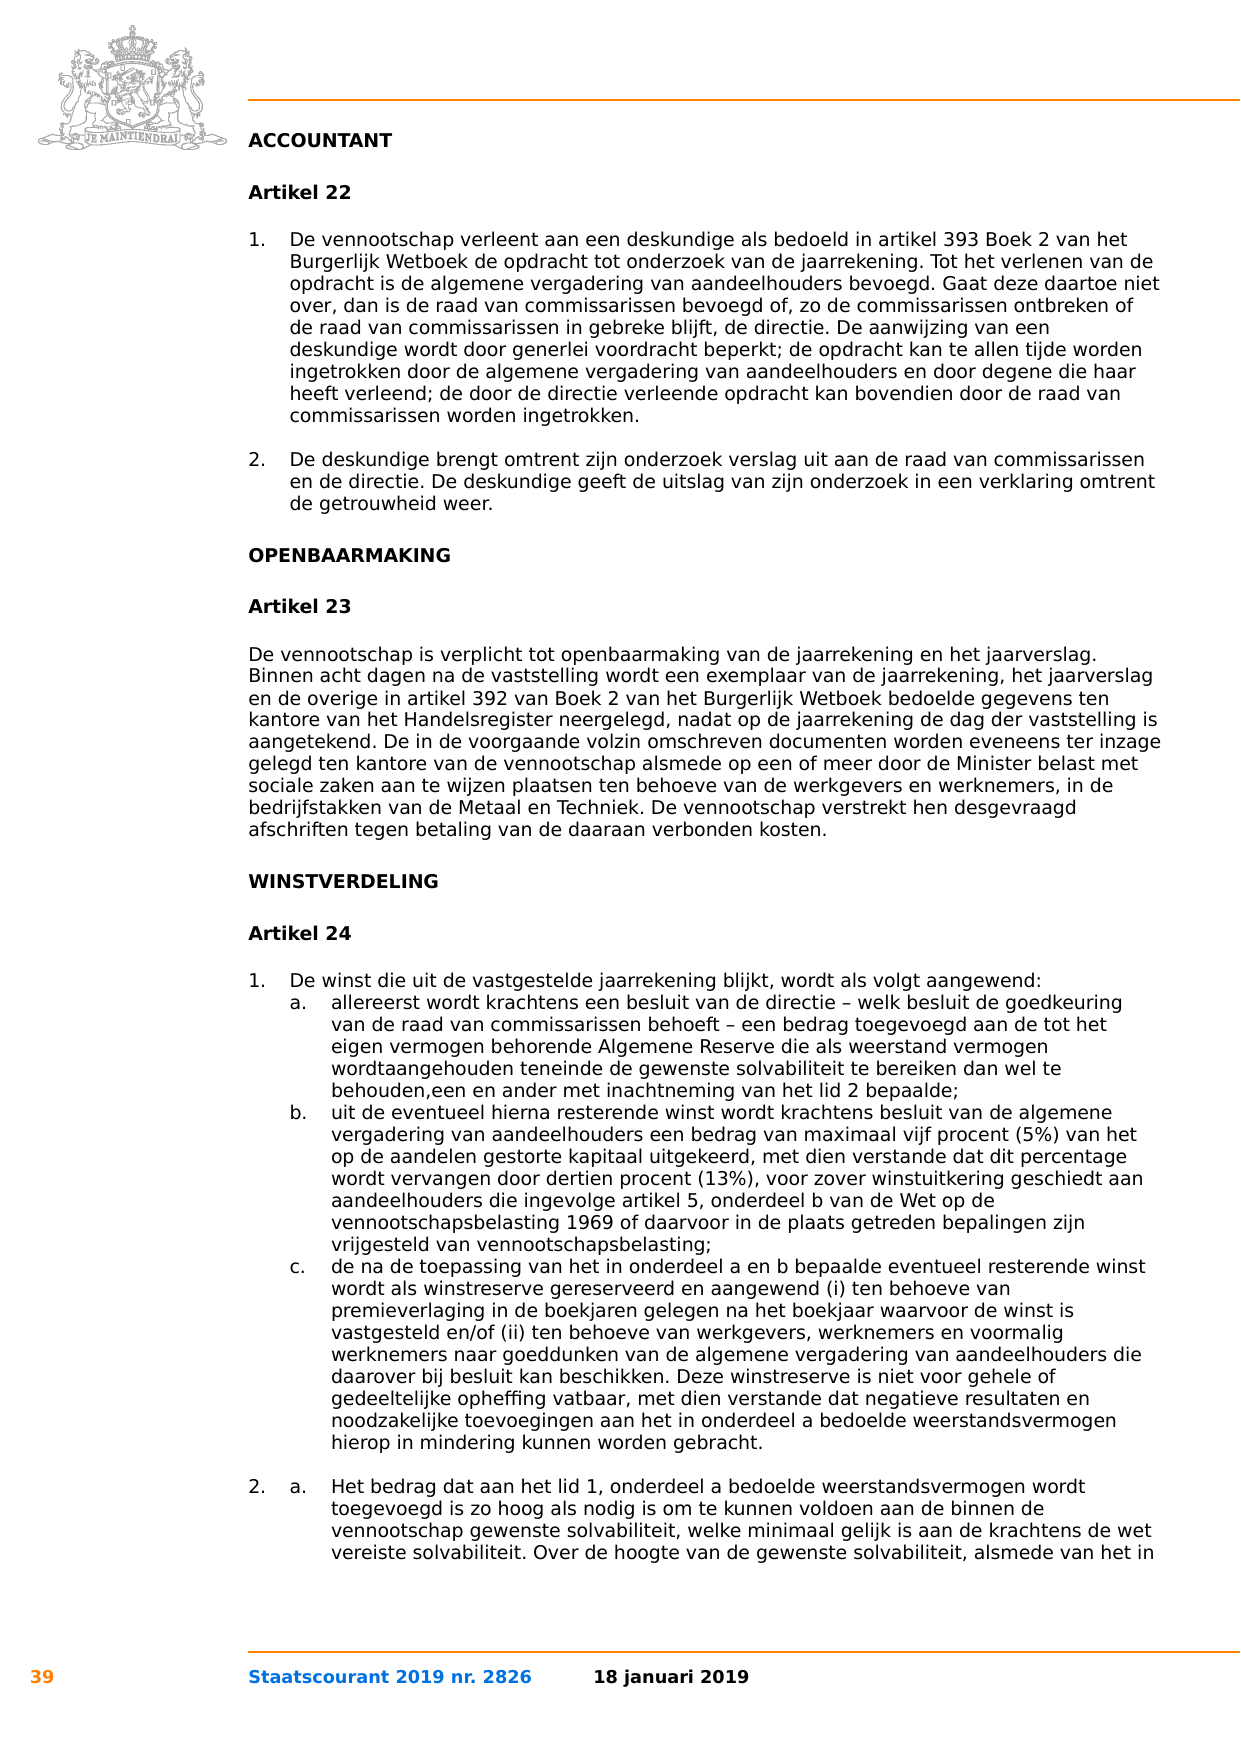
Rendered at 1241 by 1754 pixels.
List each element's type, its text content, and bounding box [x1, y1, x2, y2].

text De vennootschap is verplicht tot openbaarmaking van de jaarrekening en het jaarverslag. Binnen acht dagen na de vaststelling wordt een exemplaar van de jaarrekening, het jaarverslag en de overige in artikel 392 van Boek 2 van het Burgerlijk Wetboek bedoelde gegevens ten kantore van het Handelsregister neergelegd, nadat op de jaarrekening de dag der vaststelling is aangetekend. De in de voorgaande volzin omschreven documenten worden eveneens ter inzage gelegd ten kantore van de vennootschap alsmede op een of meer door de Minister belast met sociale zaken aan te wijzen plaatsen ten behoeve van de werkgevers en werknemers, in de bedrijfstakken van de Metaal en Techniek. De vennootschap verstrekt hen desgevraagd afschriften tegen betaling van de daaraan verbonden kosten. [248, 643, 1163, 841]
picture [38, 25, 227, 150]
subtitle Artikel 23 [248, 596, 1163, 618]
text 2. De deskundige brengt omtrent zijn onderzoek verslag uit aan de raad van commissarissen en de directie. De deskundige geeft de uitslag van zijn onderzoek in een verklaring omtrent de getrouwheid weer. [248, 448, 1163, 514]
subtitle WINSTVERDELING [248, 871, 1163, 893]
text a. allereerst wordt krachtens een besluit van de directie – welk besluit de goedkeuring van de raad van commissarissen behoeft – een bedrag toegevoegd aan de tot het eigen vermogen behorende Algemene Reserve die als weerstand vermogen wordtaangehouden teneinde de gewenste solvabiliteit te bereiken dan wel te behouden,een en ander met inachtneming van het lid 2 bepaalde; [289, 992, 1163, 1102]
text b. uit de eventueel hierna resterende winst wordt krachtens besluit van de algemene vergadering van aandeelhouders een bedrag van maximaal vijf procent (5%) van het op de aandelen gestorte kapitaal uitgekeerd, met dien verstande dat dit percentage wordt vervangen door dertien procent (13%), voor zover winstuitkering geschiedt aan aandeelhouders die ingevolge artikel 5, onderdeel b van de Wet op de vennootschapsbelasting 1969 of daarvoor in de plaats getreden bepalingen zijn vrijgesteld van vennootschapsbelasting; [289, 1102, 1163, 1256]
subtitle Artikel 24 [248, 923, 1163, 945]
subtitle ACCOUNTANT [248, 130, 1163, 152]
text 1. De vennootschap verleent aan een deskundige als bedoeld in artikel 393 Boek 2 van het Burgerlijk Wetboek de opdracht tot onderzoek van de jaarrekening. Tot het verlenen van de opdracht is de algemene vergadering van aandeelhouders bevoegd. Gaat deze daartoe niet over, dan is de raad van commissarissen bevoegd of, zo de commissarissen ontbreken of de raad van commissarissen in gebreke blijft, de directie. De aanwijzing van een deskundige wordt door generlei voordracht beperkt; de opdracht kan te allen tijde worden ingetrokken door de algemene vergadering van aandeelhouders en door degene die haar heeft verleend; de door de directie verleende opdracht kan bovendien door de raad van commissarissen worden ingetrokken. [248, 229, 1163, 427]
subtitle OPENBAARMAKING [248, 544, 1163, 566]
text 2. a. Het bedrag dat aan het lid 1, onderdeel a bedoelde weerstandsvermogen wordt toegevoegd is zo hoog als nodig is om te kunnen voldoen aan de binnen de vennootschap gewenste solvabiliteit, welke minimaal gelijk is aan de krachtens de wet vereiste solvabiliteit. Over de hoogte van de gewenste solvabiliteit, alsmede van het in [248, 1476, 1163, 1563]
subtitle Artikel 22 [248, 182, 1163, 204]
text c. de na de toepassing van het in onderdeel a en b bepaalde eventueel resterende winst wordt als winstreserve gereserveerd en aangewend (i) ten behoeve van premieverlaging in de boekjaren gelegen na het boekjaar waarvoor de winst is vastgesteld en/of (ii) ten behoeve van werkgevers, werknemers en voormalig werknemers naar goeddunken van de algemene vergadering van aandeelhouders die daarover bij besluit kan beschikken. Deze winstreserve is niet voor gehele of gedeeltelijke opheffing vatbaar, met dien verstande dat negatieve resultaten en noodzakelijke toevoegingen aan het in onderdeel a bedoelde weerstandsvermogen hierop in mindering kunnen worden gebracht. [289, 1256, 1163, 1454]
text 1. De winst die uit de vastgestelde jaarrekening blijkt, wordt als volgt aangewend: [248, 970, 1163, 992]
